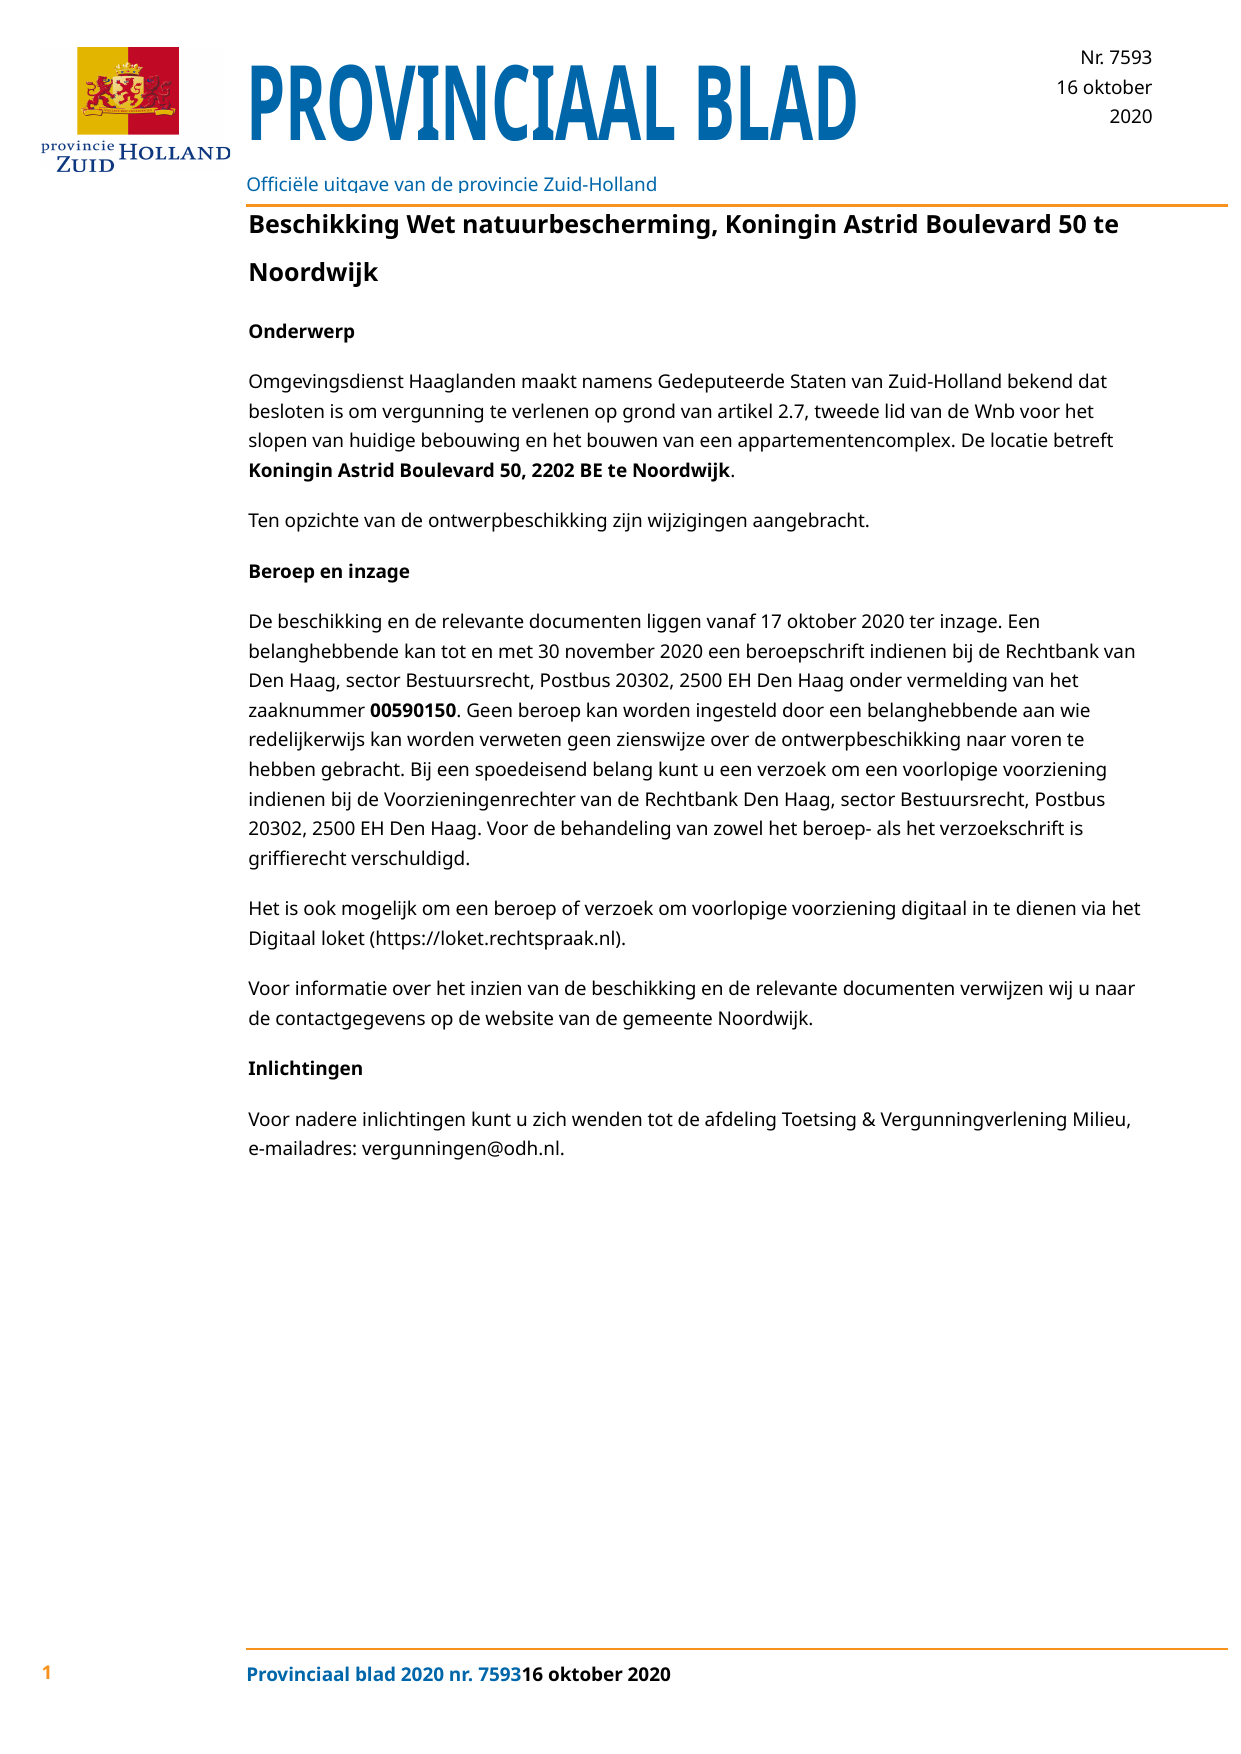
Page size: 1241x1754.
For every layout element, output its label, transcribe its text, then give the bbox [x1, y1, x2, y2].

text Voor nadere inlichtingen kunt u zich wenden tot de afdeling Toetsing & Vergunningverlening Milieu, e-mailadres: vergunningen@odh.nl. [248, 1106, 1152, 1161]
text De beschikking en de relevante documenten liggen vanaf 17 oktober 2020 ter inzage. Een belanghebbende kan tot en met 30 november 2020 een beroepschrift indienen bij de Rechtbank van Den Haag, sector Bestuursrecht, Postbus 20302, 2500 EH Den Haag onder vermelding van het zaaknummer 00590150. Geen beroep kan worden ingesteld door een belanghebbende aan wie redelijkerwijs kan worden verweten geen zienswijze over de ontwerpbeschikking naar voren te hebben gebracht. Bij een spoedeisend belang kunt u een verzoek om een voorlopige voorziening indienen bij de Voorzieningenrechter van de Rechtbank Den Haag, sector Bestuursrecht, Postbus 20302, 2500 EH Den Haag. Voor de behandeling van zowel het beroep- als het verzoekschrift is griffierecht verschuldigd. [248, 608, 1152, 871]
text Omgevingsdienst Haaglanden maakt namens Gedeputeerde Staten van Zuid-Holland bekend dat besloten is om vergunning te verlenen op grond van artikel 2.7, tweede lid van de Wnb voor het slopen van huidige bebouwing en het bouwen van een appartementencomplex. De locatie betreft Koningin Astrid Boulevard 50, 2202 BE te Noordwijk. [248, 368, 1152, 483]
text Onderwerp [248, 318, 1152, 344]
text Inlichtingen [248, 1055, 1152, 1081]
picture [41, 47, 231, 172]
text Het is ook mogelijk om een beroep of verzoek om voorlopige voorziening digitaal in te dienen via het Digitaal loket (https://loket.rechtspraak.nl). [248, 895, 1152, 951]
text Voor informatie over het inzien van de beschikking en de relevante documenten verwijzen wij u naar de contactgegevens op de website van de gemeente Noordwijk. [248, 975, 1152, 1031]
text Ten opzichte van de ontwerpbeschikking zijn wijzigingen aangebracht. [248, 507, 1152, 533]
text Beschikking Wet natuurbescherming, Koningin Astrid Boulevard 50 te Noordwijk [248, 207, 1152, 288]
text Beroep en inzage [248, 558, 1152, 584]
